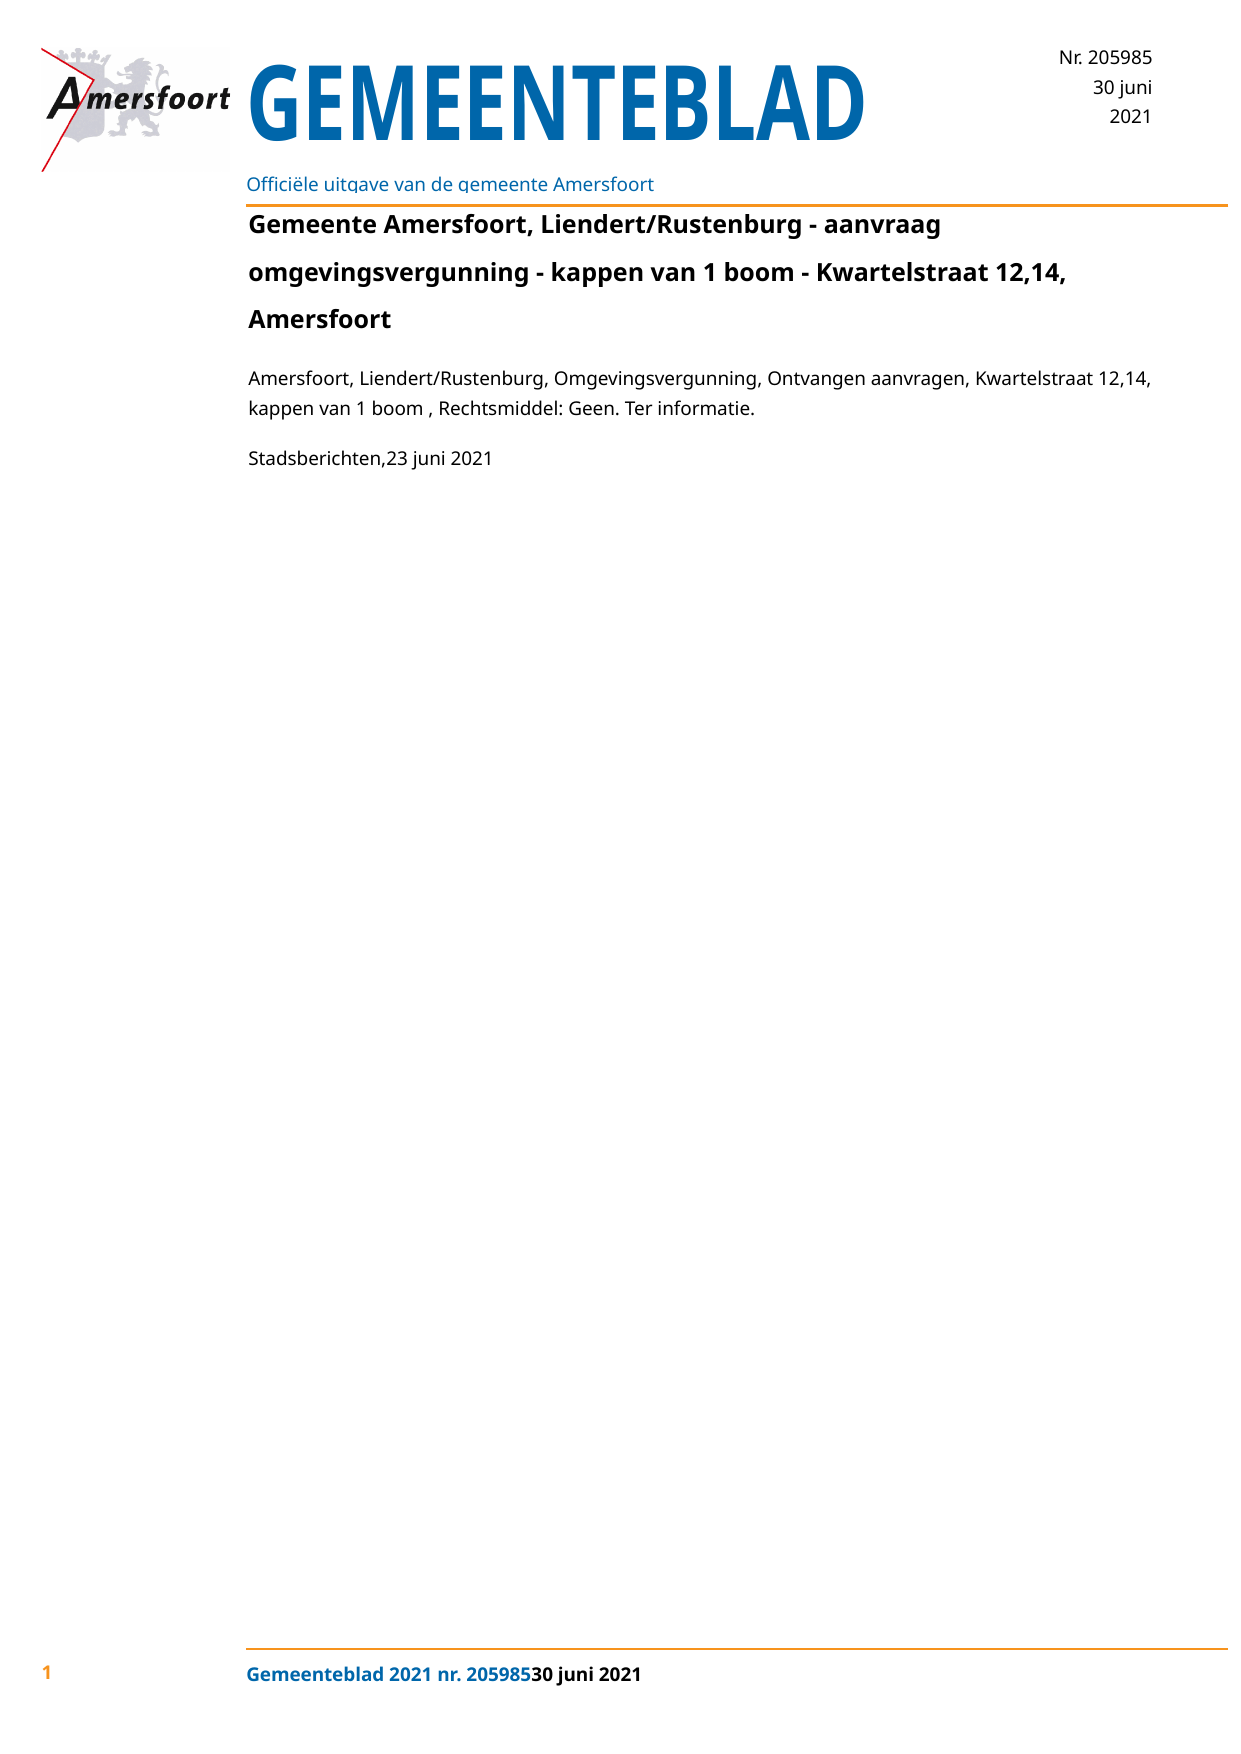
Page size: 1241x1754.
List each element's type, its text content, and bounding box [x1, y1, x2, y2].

picture [41, 47, 231, 172]
text Amersfoort, Liendert/Rustenburg, Omgevingsvergunning, Ontvangen aanvragen, Kwartelstraat 12,14, kappen van 1 boom , Rechtsmiddel: Geen. Ter informatie. [248, 366, 1152, 421]
text Stadsberichten,23 juni 2021 [248, 446, 1152, 471]
text Gemeente Amersfoort, Liendert/Rustenburg - aanvraag omgevingsvergunning - kappen van 1 boom - Kwartelstraat 12,14, Amersfoort [248, 207, 1152, 336]
